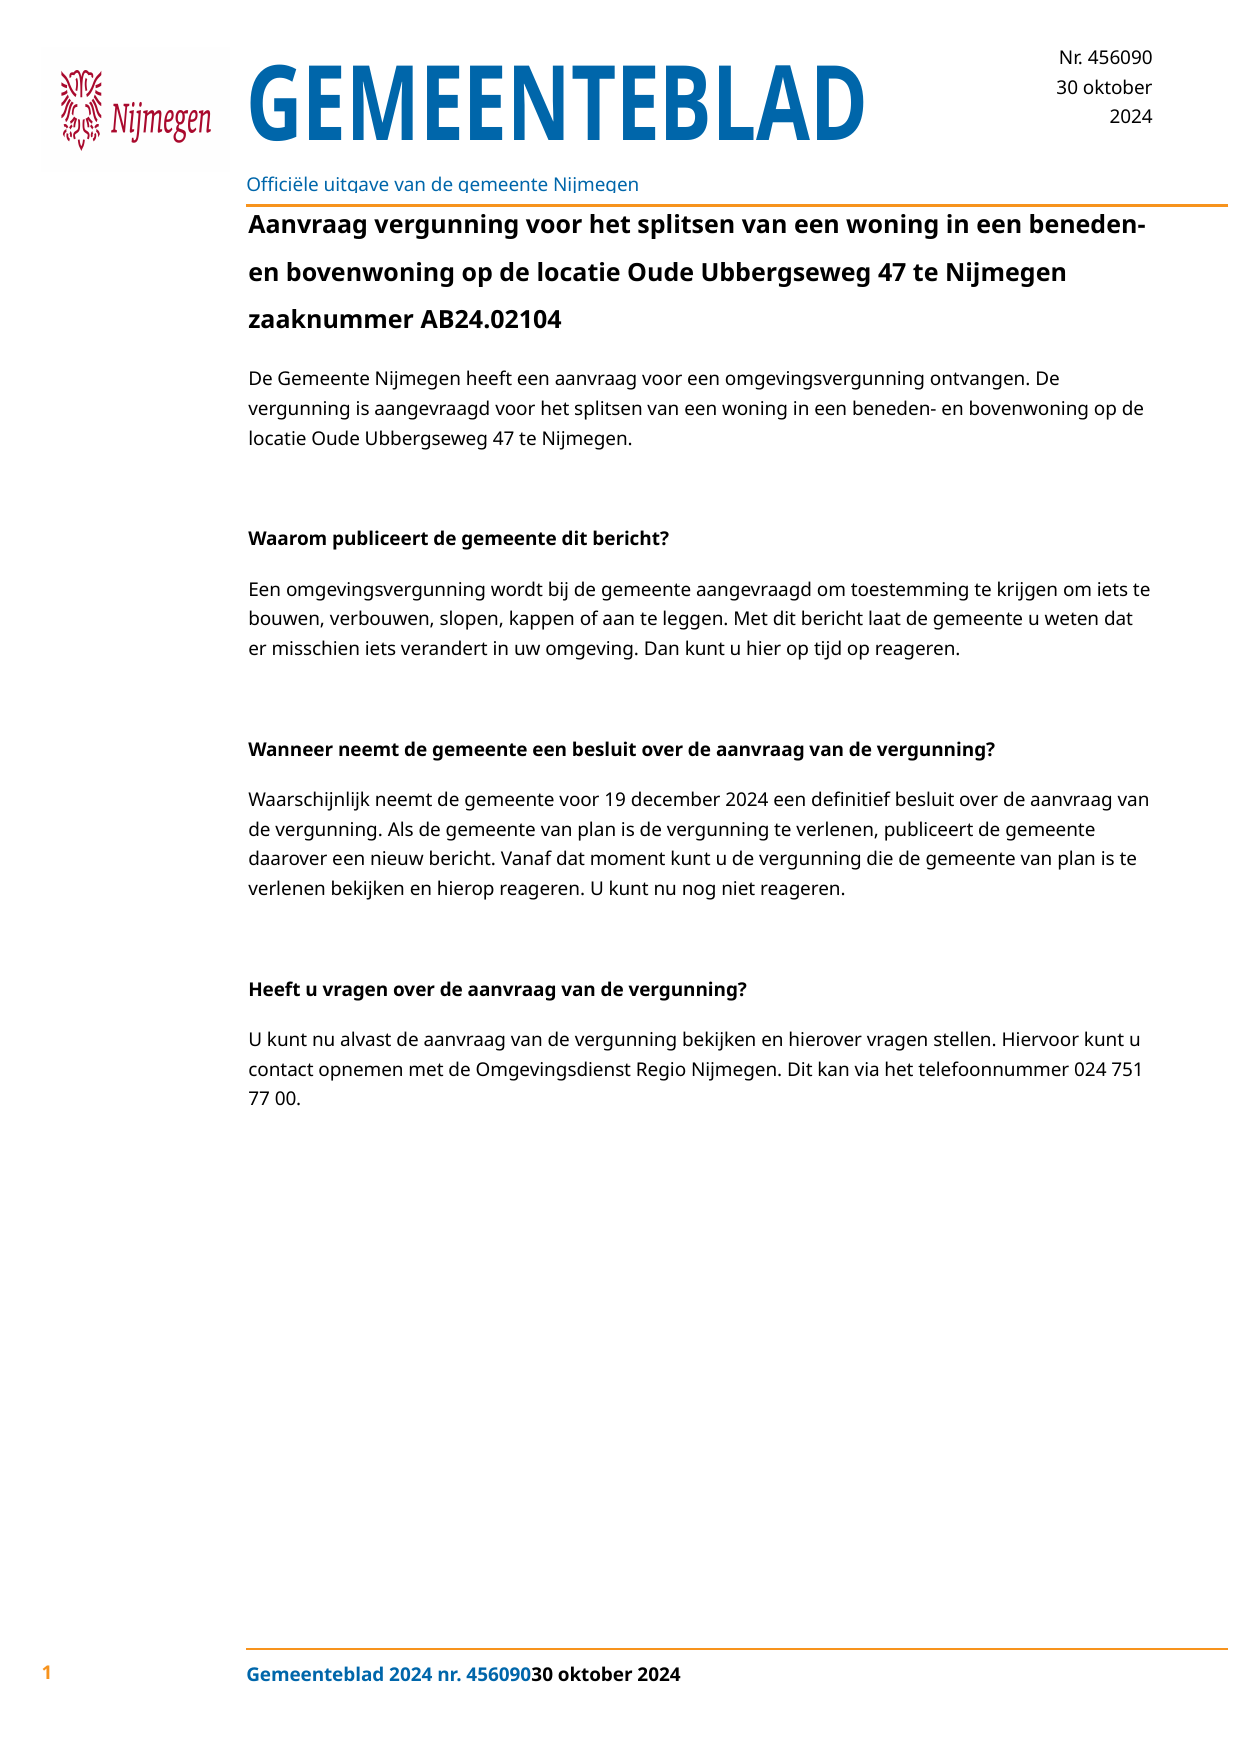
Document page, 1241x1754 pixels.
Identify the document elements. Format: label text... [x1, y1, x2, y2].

picture [41, 47, 231, 172]
text Waarom publiceert de gemeente dit bericht? [248, 526, 1152, 551]
text Heeft u vragen over de aanvraag van de vergunning? [248, 976, 1152, 1002]
text Aanvraag vergunning voor het splitsen van een woning in een beneden- en bovenwoning op de locatie Oude Ubbergseweg 47 te Nijmegen zaaknummer AB24.02104 [248, 207, 1152, 336]
text Waarschijnlijk neemt de gemeente voor 19 december 2024 een definitief besluit over de aanvraag van de vergunning. Als de gemeente van plan is de vergunning te verlenen, publiceert de gemeente daarover een nieuw bericht. Vanaf dat moment kunt u de vergunning die de gemeente van plan is te verlenen bekijken en hierop reageren. U kunt nu nog niet reageren. [248, 786, 1152, 901]
text Een omgevingsvergunning wordt bij de gemeente aangevraagd om toestemming te krijgen om iets te bouwen, verbouwen, slopen, kappen of aan te leggen. Met dit bericht laat de gemeente u weten dat er misschien iets verandert in uw omgeving. Dan kunt u hier op tijd op reageren. [248, 576, 1152, 661]
text U kunt nu alvast de aanvraag van de vergunning bekijken en hierover vragen stellen. Hiervoor kunt u contact opnemen met de Omgevingsdienst Regio Nijmegen. Dit kan via het telefoonnummer 024 751 77 00. [248, 1026, 1152, 1111]
text Wanneer neemt de gemeente een besluit over de aanvraag van de vergunning? [248, 736, 1152, 762]
text De Gemeente Nijmegen heeft een aanvraag voor een omgevingsvergunning ontvangen. De vergunning is aangevraagd voor het splitsen van een woning in een beneden- en bovenwoning op de locatie Oude Ubbergseweg 47 te Nijmegen. [248, 366, 1152, 450]
